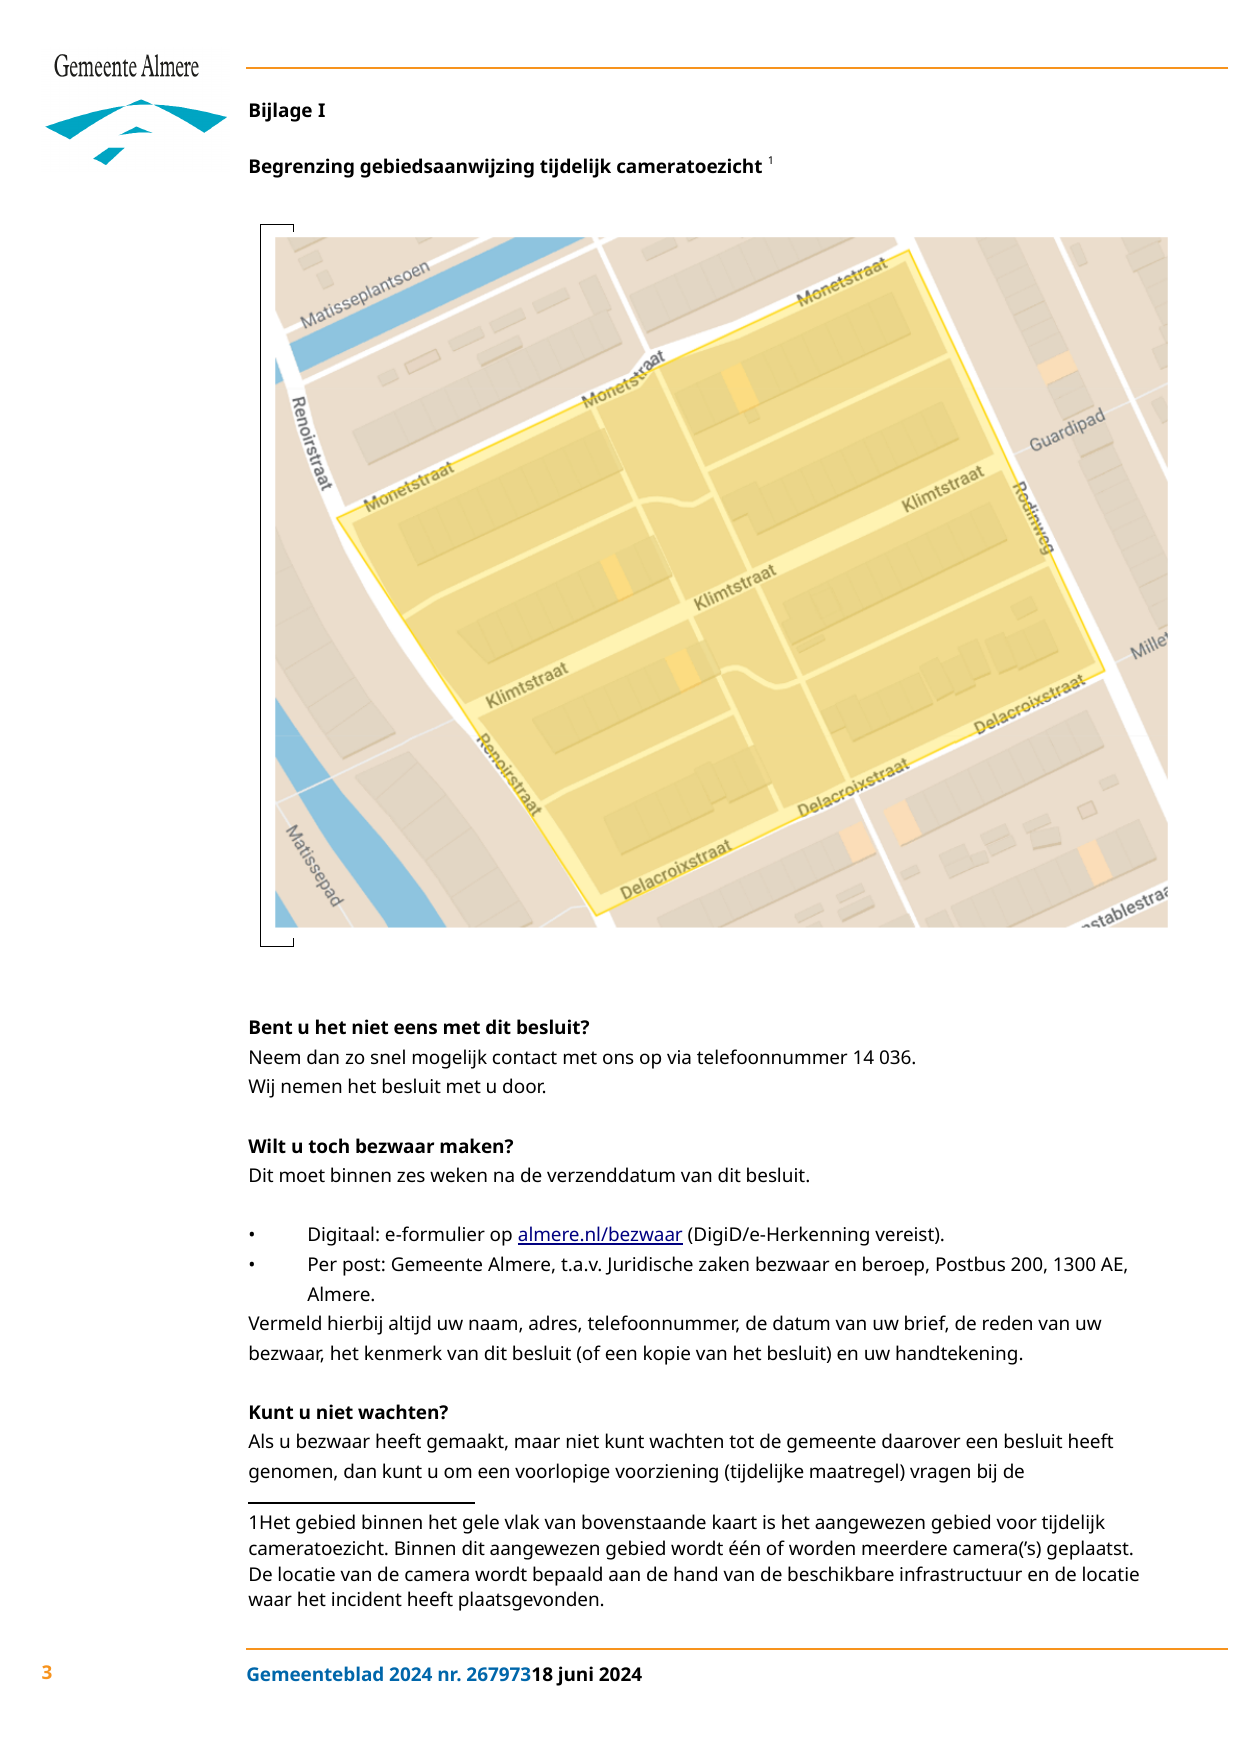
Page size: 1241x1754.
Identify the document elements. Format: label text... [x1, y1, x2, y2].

text Begrenzing gebiedsaanwijzing tijdelijk cameratoezicht [248, 153, 1152, 179]
text Vermeld hierbij altijd uw naam, adres, telefoonnummer, de datum van uw brief, de reden van uw bezwaar, het kenmerk van dit besluit (of een kopie van het besluit) en uw handtekening. [248, 1310, 1152, 1366]
picture [41, 47, 231, 172]
list Per post: Gemeente Almere, t.a.v. Juridische zaken bezwaar en beroep, Postbus 200, 1300 AE, Almere. [248, 1251, 1152, 1306]
text Als u bezwaar heeft gemaakt, maar niet kunt wachten tot de gemeente daarover een besluit heeft genomen, dan kunt u om een voorlopige voorziening (tijdelijke maatregel) vragen bij de [248, 1429, 1152, 1484]
text Bent u het niet eens met dit besluit? [248, 1014, 1152, 1040]
text Wij nemen het besluit met u door. [248, 1074, 1152, 1099]
list Digitaal: e-formulier op almere.nl/bezwaar (DigiD/e-Herkenning vereist). [248, 1222, 1152, 1247]
text Dit moet binnen zes weken na de verzenddatum van dit besluit. [248, 1162, 1152, 1188]
text Het gebied binnen het gele vlak van bovenstaande kaart is het aangewezen gebied voor tijdelijk cameratoezicht. Binnen dit aangewezen gebied wordt één of worden meerdere camera(’s) geplaatst. De locatie van de camera wordt bepaald aan de hand van de beschikbare infrastructuur en de locatie waar het incident heeft plaatsgevonden. [248, 1509, 1152, 1612]
text Kunt u niet wachten? [248, 1399, 1152, 1425]
text Neem dan zo snel mogelijk contact met ons op via telefoonnummer 14 036. [248, 1044, 1152, 1070]
text Bijlage I [248, 95, 1152, 123]
picture [268, 232, 1173, 938]
text Wilt u toch bezwaar maken? [248, 1133, 1152, 1158]
